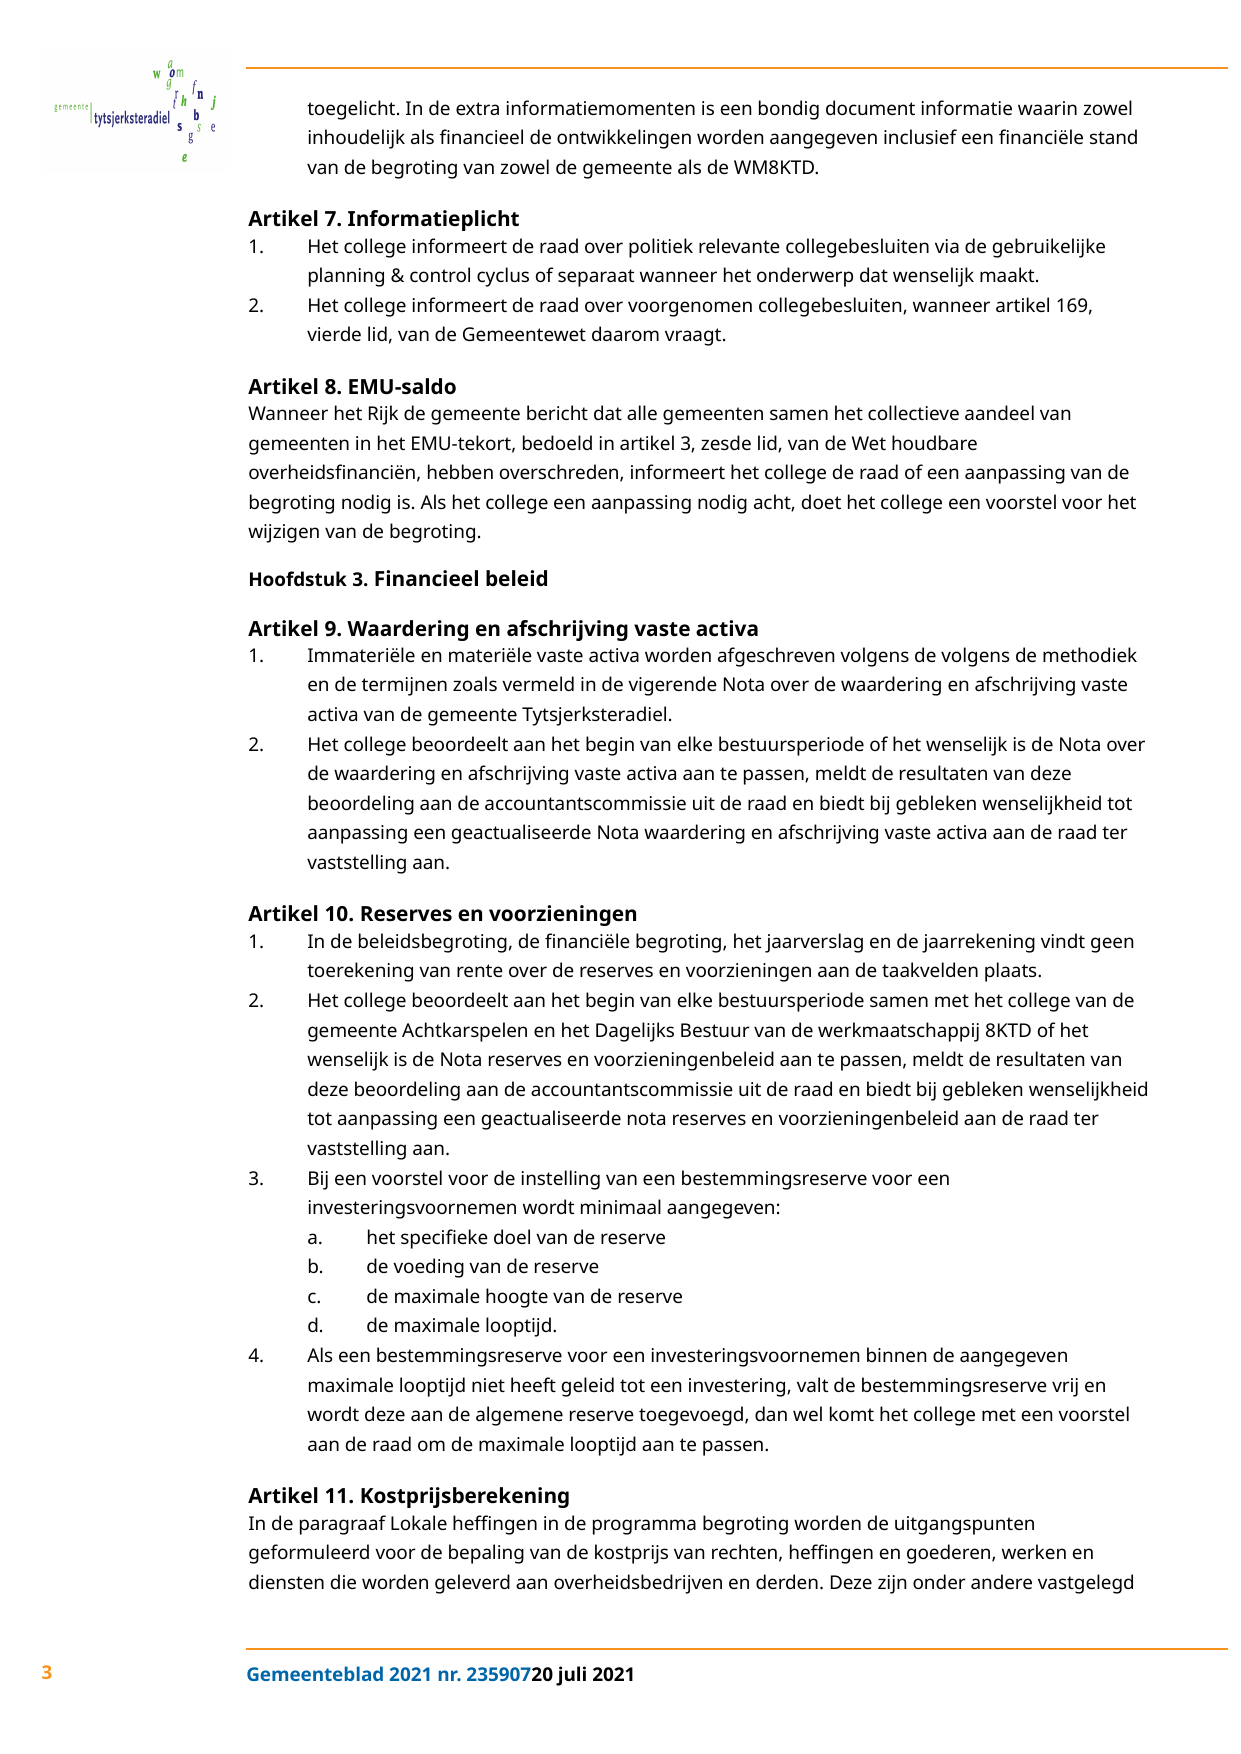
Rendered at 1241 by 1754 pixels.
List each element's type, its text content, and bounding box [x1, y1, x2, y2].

list de maximale looptijd. [307, 1313, 1152, 1338]
list Als een bestemmingsreserve voor een investeringsvoornemen binnen de aangegeven maximale looptijd niet heeft geleid tot een investering, valt de bestemmingsreserve vrij en wordt deze aan de algemene reserve toegevoegd, dan wel komt het college met een voorstel aan de raad om de maximale looptijd aan te passen. [248, 1342, 1152, 1457]
list In de beleidsbegroting, de financiële begroting, het jaarverslag en de jaarrekening vindt geen toerekening van rente over de reserves en voorzieningen aan de taakvelden plaats. [248, 928, 1152, 983]
list Het college beoordeelt aan het begin van elke bestuursperiode of het wenselijk is de Nota over de waardering en afschrijving vaste activa aan te passen, meldt de resultaten van deze beoordeling aan de accountantscommissie uit de raad en biedt bij gebleken wenselijkheid tot aanpassing een geactualiseerde Nota waardering en afschrijving vaste activa aan de raad ter vaststelling aan. [248, 731, 1152, 875]
list Bij een voorstel voor de instelling van een bestemmingsreserve voor een investeringsvoornemen wordt minimaal aangegeven: [248, 1165, 1152, 1220]
list Het college informeert de raad over voorgenomen collegebesluiten, wanneer artikel 169, vierde lid, van de Gemeentewet daarom vraagt. [248, 292, 1152, 347]
list de maximale hoogte van de reserve [307, 1283, 1152, 1309]
list Het college beoordeelt aan het begin van elke bestuursperiode samen met het college van de gemeente Achtkarspelen en het Dagelijks Bestuur van de werkmaatschappij 8KTD of het wenselijk is de Nota reserves en voorzieningenbeleid aan te passen, meldt de resultaten van deze beoordeling aan de accountantscommissie uit de raad en biedt bij gebleken wenselijkheid tot aanpassing een geactualiseerde nota reserves en voorzieningenbeleid aan de raad ter vaststelling aan. [248, 987, 1152, 1161]
text Artikel 9. Waardering en afschrijving vaste activa [248, 614, 1152, 642]
text Wanneer het Rijk de gemeente bericht dat alle gemeenten samen het collectieve aandeel van gemeenten in het EMU-tekort, bedoeld in artikel 3, zesde lid, van de Wet houdbare overheidsfinanciën, hebben overschreden, informeert het college de raad of een aanpassing van de begroting nodig is. Als het college een aanpassing nodig acht, doet het college een voorstel voor het wijzigen van de begroting. [248, 400, 1152, 544]
text Hoofdstuk 3. Financieel beleid [248, 564, 1152, 593]
list toegelicht. In de extra informatiemomenten is een bondig document informatie waarin zowel inhoudelijk als financieel de ontwikkelingen worden aangegeven inclusief een financiële stand van de begroting van zowel de gemeente als de WM8KTD. [248, 95, 1152, 180]
list Immateriële en materiële vaste activa worden afgeschreven volgens de volgens de methodiek en de termijnen zoals vermeld in de vigerende Nota over de waardering en afschrijving vaste activa van de gemeente Tytsjerksteradiel. [248, 642, 1152, 727]
picture [41, 47, 231, 172]
list het specifieke doel van de reserve [307, 1224, 1152, 1249]
text Artikel 7. Informatieplicht [248, 204, 1152, 233]
text Artikel 8. EMU-saldo [248, 372, 1152, 400]
list de voeding van de reserve [307, 1253, 1152, 1279]
text In de paragraaf Lokale heffingen in de programma begroting worden de uitgangspunten geformuleerd voor de bepaling van de kostprijs van rechten, heffingen en goederen, werken en diensten die worden geleverd aan overheidsbedrijven en derden. Deze zijn onder andere vastgelegd [248, 1510, 1152, 1595]
list Het college informeert de raad over politiek relevante collegebesluiten via de gebruikelijke planning & control cyclus of separaat wanneer het onderwerp dat wenselijk maakt. [248, 233, 1152, 288]
text Artikel 10. Reserves en voorzieningen [248, 899, 1152, 928]
text Artikel 11. Kostprijsberekening [248, 1481, 1152, 1510]
